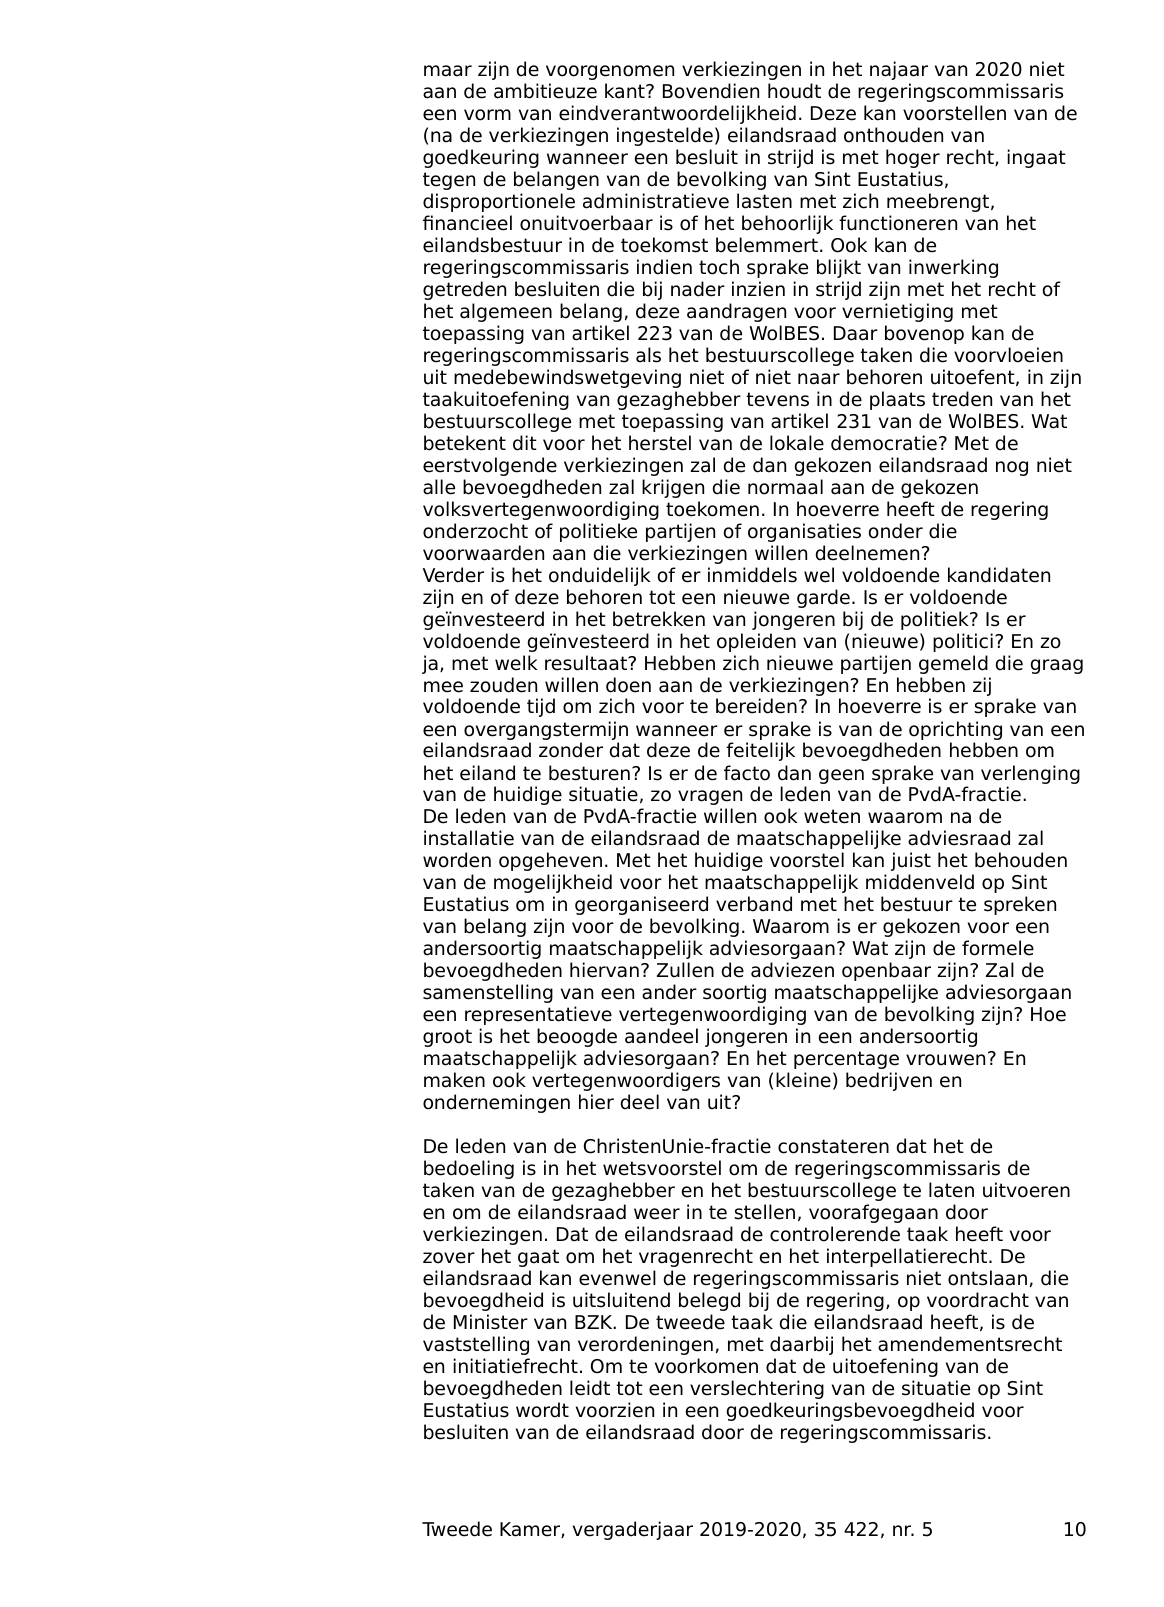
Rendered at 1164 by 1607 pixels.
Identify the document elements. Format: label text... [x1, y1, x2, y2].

text Verder is het onduidelijk of er inmiddels wel voldoende kandidaten zijn en of deze behoren tot een nieuwe garde. Is er voldoende geïnvesteerd in het betrekken van jongeren bij de politiek? Is er voldoende geïnvesteerd in het opleiden van (nieuwe) politici? En zo ja, met welk resultaat? Hebben zich nieuwe partijen gemeld die graag mee zouden willen doen aan de verkiezingen? En hebben zij voldoende tijd om zich voor te bereiden? In hoeverre is er sprake van een overgangstermijn wanneer er sprake is van de oprichting van een eilandsraad zonder dat deze de feitelijk bevoegdheden hebben om het eiland te besturen? Is er de facto dan geen sprake van verlenging van de huidige situatie, zo vragen de leden van de PvdA-fractie. [422, 564, 1087, 806]
text maar zijn de voorgenomen verkiezingen in het najaar van 2020 niet aan de ambitieuze kant? Bovendien houdt de regeringscommissaris een vorm van eindverantwoordelijkheid. Deze kan voorstellen van de (na de verkiezingen ingestelde) eilandsraad onthouden van goedkeuring wanneer een besluit in strijd is met hoger recht, ingaat tegen de belangen van de bevolking van Sint Eustatius, disproportionele administratieve lasten met zich meebrengt, financieel onuitvoerbaar is of het behoorlijk functioneren van het eilandsbestuur in de toekomst belemmert. Ook kan de regeringscommissaris indien toch sprake blijkt van inwerking getreden besluiten die bij nader inzien in strijd zijn met het recht of het algemeen belang, deze aandragen voor vernietiging met toepassing van artikel 223 van de WolBES. Daar bovenop kan de regeringscommissaris als het bestuurscollege taken die voorvloeien uit medebewindswetgeving niet of niet naar behoren uitoefent, in zijn taakuitoefening van gezaghebber tevens in de plaats treden van het bestuurscollege met toepassing van artikel 231 van de WolBES. Wat betekent dit voor het herstel van de lokale democratie? Met de eerstvolgende verkiezingen zal de dan gekozen eilandsraad nog niet alle bevoegdheden zal krijgen die normaal aan de gekozen volksvertegenwoordiging toekomen. In hoeverre heeft de regering onderzocht of politieke partijen of organisaties onder die voorwaarden aan die verkiezingen willen deelnemen? [422, 59, 1087, 564]
text De leden van de PvdA-fractie willen ook weten waarom na de installatie van de eilandsraad de maatschappelijke adviesraad zal worden opgeheven. Met het huidige voorstel kan juist het behouden van de mogelijkheid voor het maatschappelijk middenveld op Sint Eustatius om in georganiseerd verband met het bestuur te spreken van belang zijn voor de bevolking. Waarom is er gekozen voor een andersoortig maatschappelijk adviesorgaan? Wat zijn de formele bevoegdheden hiervan? Zullen de adviezen openbaar zijn? Zal de samenstelling van een ander soortig maatschappelijke adviesorgaan een representatieve vertegenwoordiging van de bevolking zijn? Hoe groot is het beoogde aandeel jongeren in een andersoortig maatschappelijk adviesorgaan? En het percentage vrouwen? En maken ook vertegenwoordigers van (kleine) bedrijven en ondernemingen hier deel van uit? [422, 806, 1087, 1114]
text De leden van de ChristenUnie-fractie constateren dat het de bedoeling is in het wetsvoorstel om de regeringscommissaris de taken van de gezaghebber en het bestuurscollege te laten uitvoeren en om de eilandsraad weer in te stellen, voorafgegaan door verkiezingen. Dat de eilandsraad de controlerende taak heeft voor zover het gaat om het vragenrecht en het interpellatierecht. De eilandsraad kan evenwel de regeringscommissaris niet ontslaan, die bevoegdheid is uitsluitend belegd bij de regering, op voordracht van de Minister van BZK. De tweede taak die eilandsraad heeft, is de vaststelling van verordeningen, met daarbij het amendementsrecht en initiatiefrecht. Om te voorkomen dat de uitoefening van de bevoegdheden leidt tot een verslechtering van de situatie op Sint Eustatius wordt voorzien in een goedkeuringsbevoegdheid voor besluiten van de eilandsraad door de regeringscommissaris. [422, 1136, 1087, 1444]
